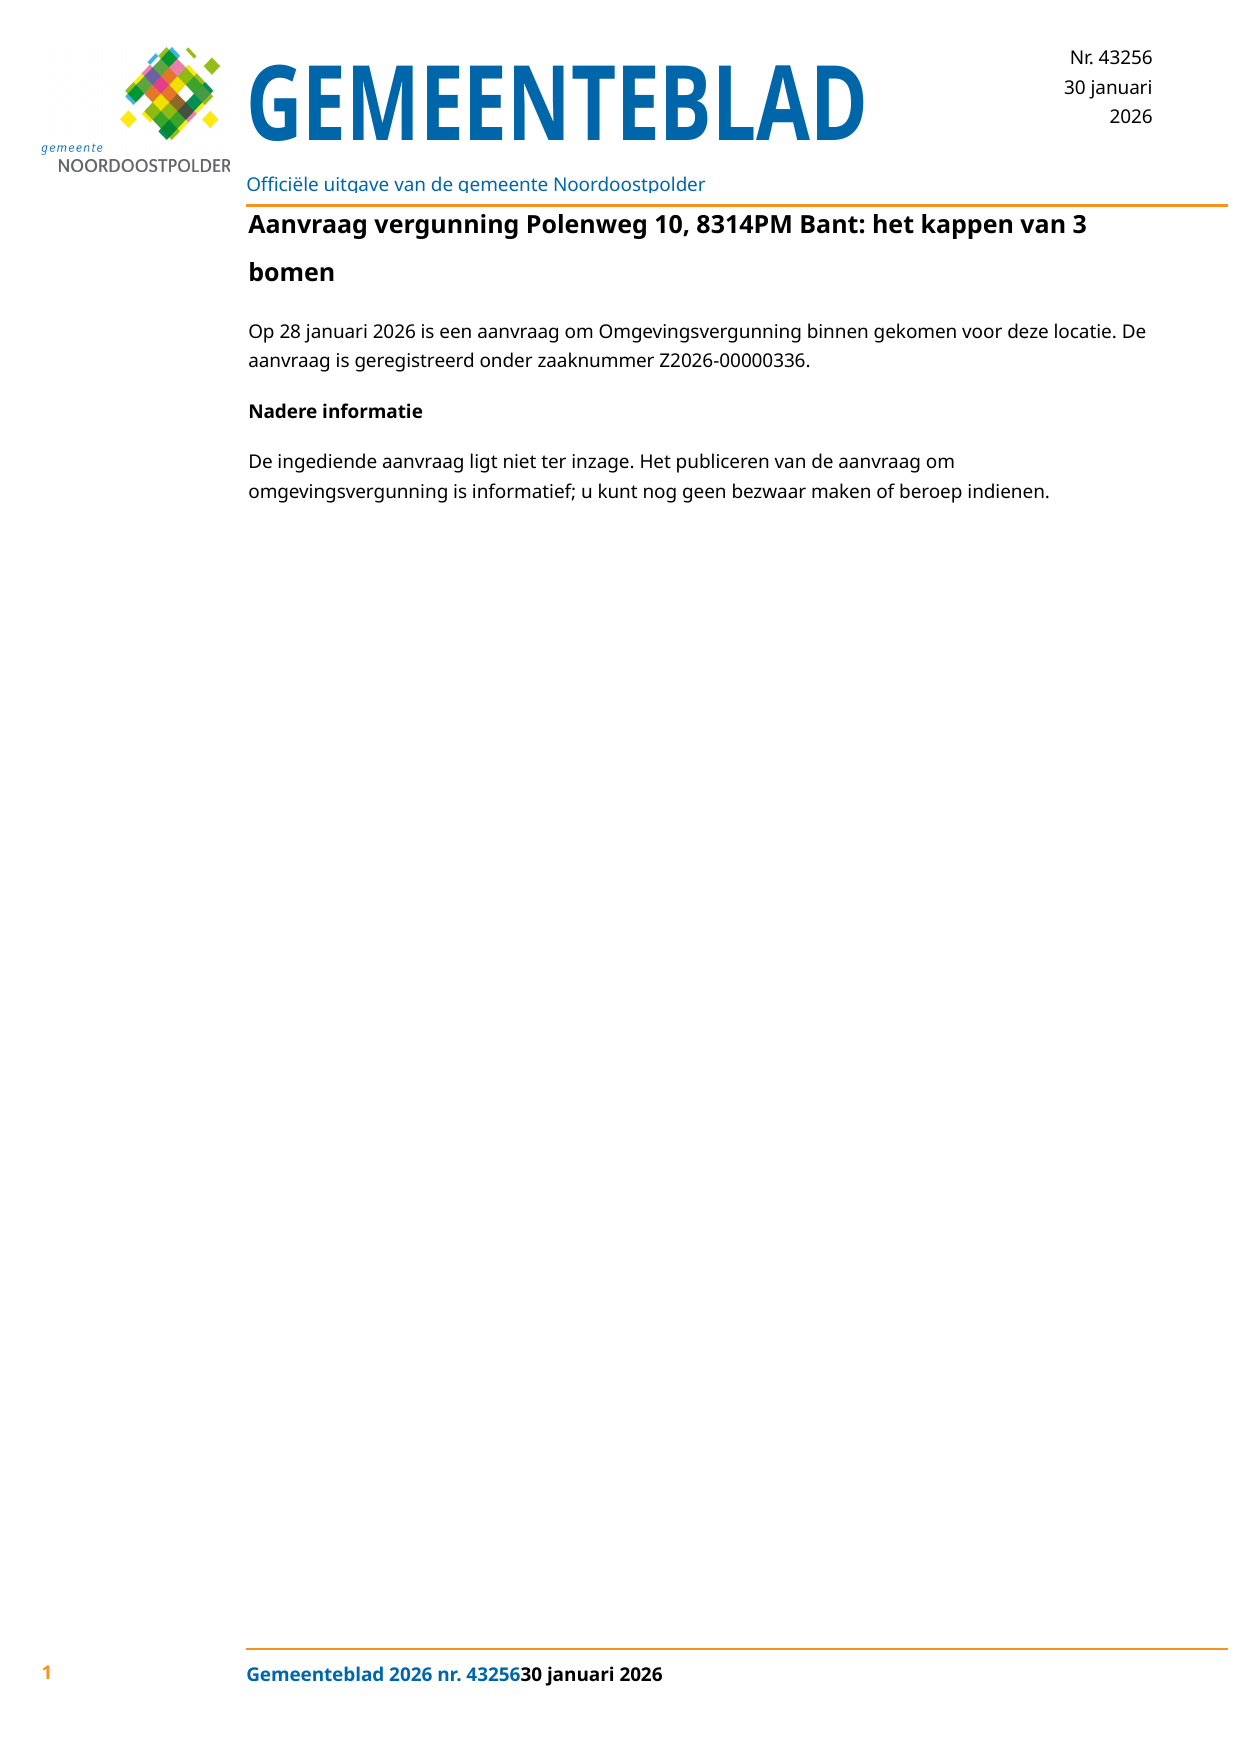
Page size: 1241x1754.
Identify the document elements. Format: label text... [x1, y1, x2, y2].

text Op 28 januari 2026 is een aanvraag om Omgevingsvergunning binnen gekomen voor deze locatie. De aanvraag is geregistreerd onder zaaknummer Z2026-00000336. [248, 318, 1152, 373]
text Nadere informatie [248, 398, 1152, 424]
text De ingediende aanvraag ligt niet ter inzage. Het publiceren van de aanvraag om omgevingsvergunning is informatief; u kunt nog geen bezwaar maken of beroep indienen. [248, 448, 1152, 504]
picture [41, 47, 231, 172]
text Aanvraag vergunning Polenweg 10, 8314PM Bant: het kappen van 3 bomen [248, 207, 1152, 288]
